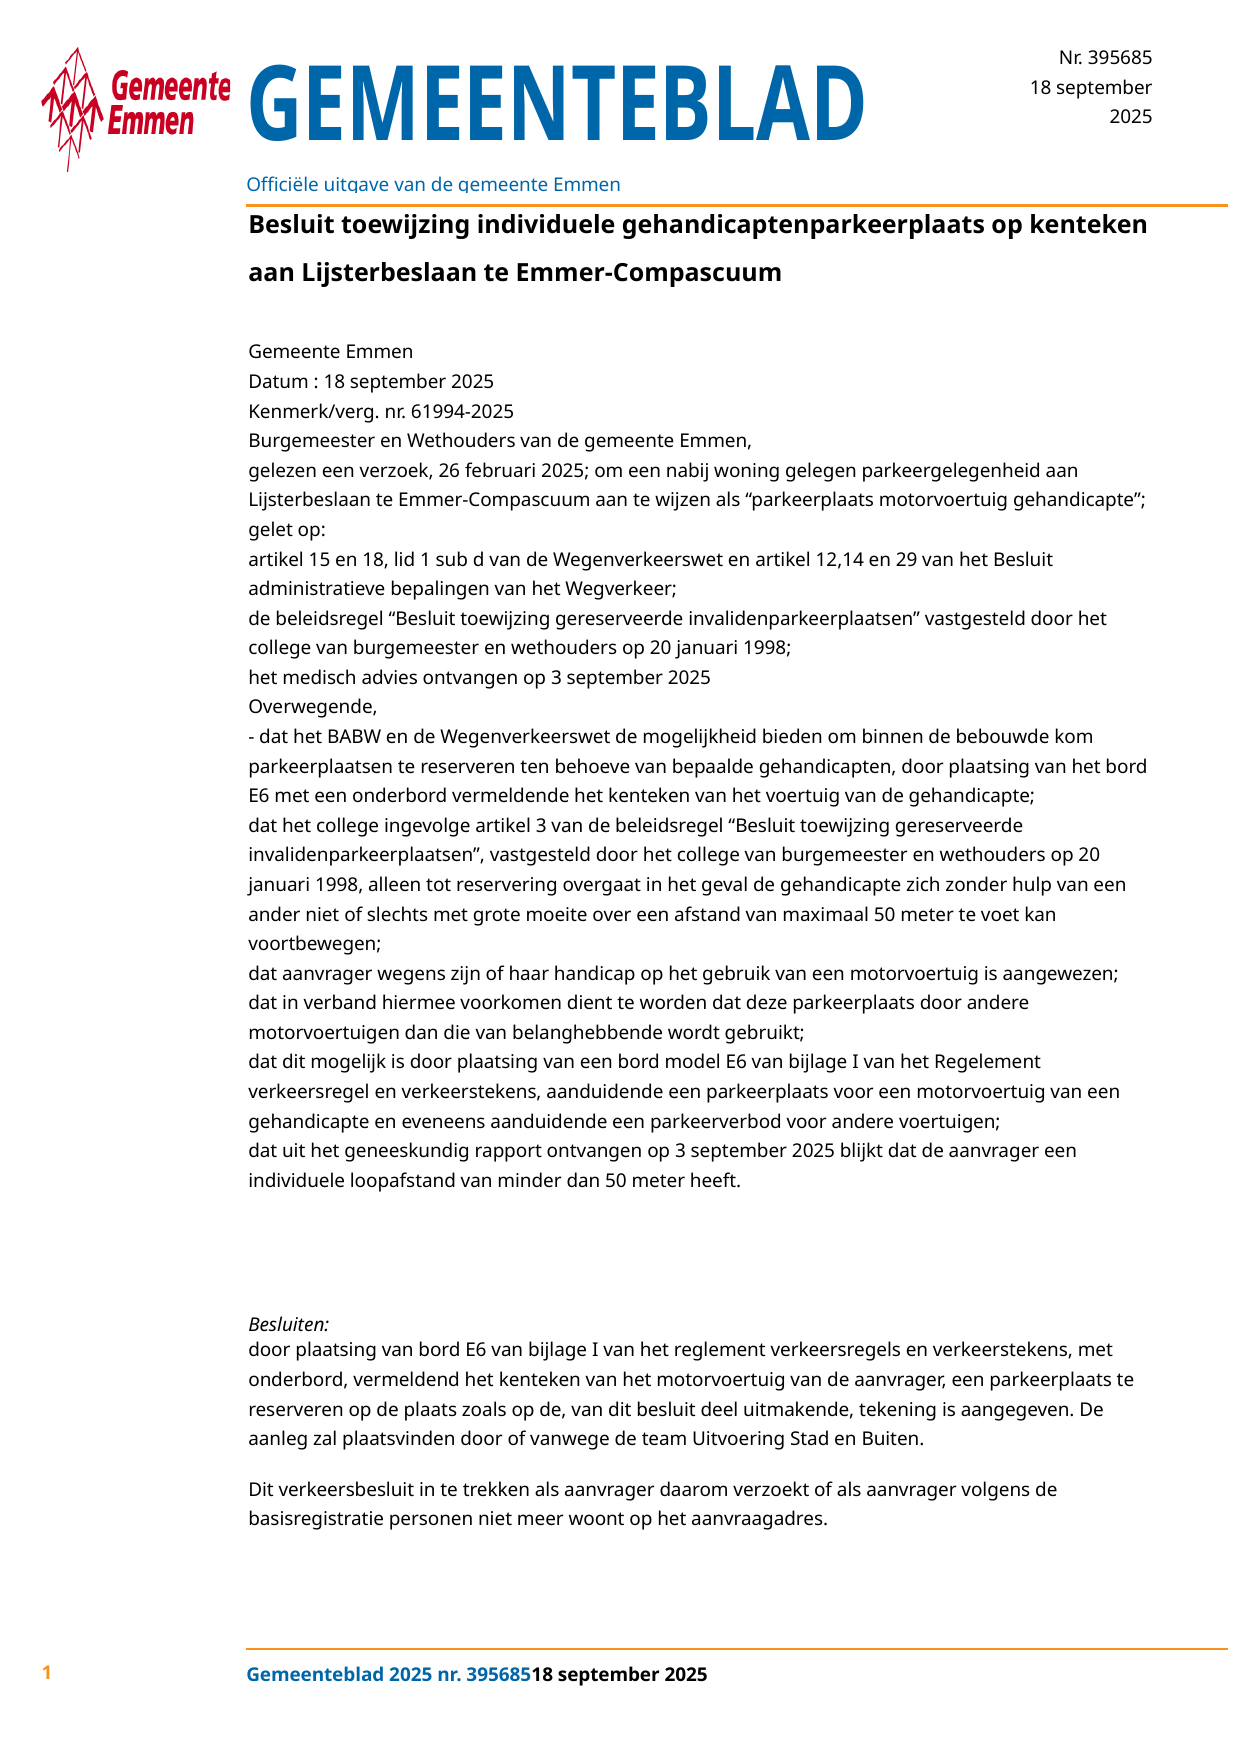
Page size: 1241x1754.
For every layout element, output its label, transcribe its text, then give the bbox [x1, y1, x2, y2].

text de beleidsregel “Besluit toewijzing gereserveerde invalidenparkeerplaatsen” vastgesteld door het college van burgemeester en wethouders op 20 januari 1998; [248, 605, 1152, 660]
text door plaatsing van bord E6 van bijlage I van het reglement verkeersregels en verkeerstekens, met onderbord, vermeldend het kenteken van het motorvoertuig van de aanvrager, een parkeerplaats te reserveren op de plaats zoals op de, van dit besluit deel uitmakende, tekening is aangegeven. De aanleg zal plaatsvinden door of vanwege de team Uitvoering Stad en Buiten. [248, 1337, 1152, 1451]
text Gemeente Emmen [248, 339, 1152, 364]
text Overwegende, [248, 694, 1152, 719]
text Datum : 18 september 2025 [248, 368, 1152, 394]
text dat in verband hiermee voorkomen dient te worden dat deze parkeerplaats door andere motorvoertuigen dan die van belanghebbende wordt gebruikt; [248, 989, 1152, 1045]
text Besluiten: [248, 1311, 1152, 1337]
text Besluit toewijzing individuele gehandicaptenparkeerplaats op kenteken aan Lijsterbeslaan te Emmer-Compascuum [248, 207, 1152, 288]
text gelezen een verzoek, 26 februari 2025; om een nabij woning gelegen parkeergelegenheid aan Lijsterbeslaan te Emmer-Compascuum aan te wijzen als “parkeerplaats motorvoertuig gehandicapte”; [248, 457, 1152, 512]
text - dat het BABW en de Wegenverkeerswet de mogelijkheid bieden om binnen de bebouwde kom parkeerplaatsen te reserveren ten behoeve van bepaalde gehandicapten, door plaatsing van het bord E6 met een onderbord vermeldende het kenteken van het voertuig van de gehandicapte; [248, 723, 1152, 808]
text dat dit mogelijk is door plaatsing van een bord model E6 van bijlage I van het Regelement verkeersregel en verkeerstekens, aanduidende een parkeerplaats voor een motorvoertuig van een gehandicapte en eveneens aanduidende een parkeerverbod voor andere voertuigen; [248, 1049, 1152, 1133]
text Kenmerk/verg. nr. 61994-2025 [248, 398, 1152, 423]
picture [41, 47, 231, 172]
text dat uit het geneeskundig rapport ontvangen op 3 september 2025 blijkt dat de aanvrager een individuele loopafstand van minder dan 50 meter heeft. [248, 1137, 1152, 1193]
text dat aanvrager wegens zijn of haar handicap op het gebruik van een motorvoertuig is aangewezen; [248, 960, 1152, 986]
text gelet op: [248, 516, 1152, 542]
text Burgemeester en Wethouders van de gemeente Emmen, [248, 427, 1152, 453]
text dat het college ingevolge artikel 3 van de beleidsregel “Besluit toewijzing gereserveerde invalidenparkeerplaatsen”, vastgesteld door het college van burgemeester en wethouders op 20 januari 1998, alleen tot reservering overgaat in het geval de gehandicapte zich zonder hulp van een ander niet of slechts met grote moeite over een afstand van maximaal 50 meter te voet kan voortbewegen; [248, 812, 1152, 956]
text Dit verkeersbesluit in te trekken als aanvrager daarom verzoekt of als aanvrager volgens de basisregistratie personen niet meer woont op het aanvraagadres. [248, 1476, 1152, 1531]
text het medisch advies ontvangen op 3 september 2025 [248, 664, 1152, 690]
text artikel 15 en 18, lid 1 sub d van de Wegenverkeerswet en artikel 12,14 en 29 van het Besluit administratieve bepalingen van het Wegverkeer; [248, 546, 1152, 601]
